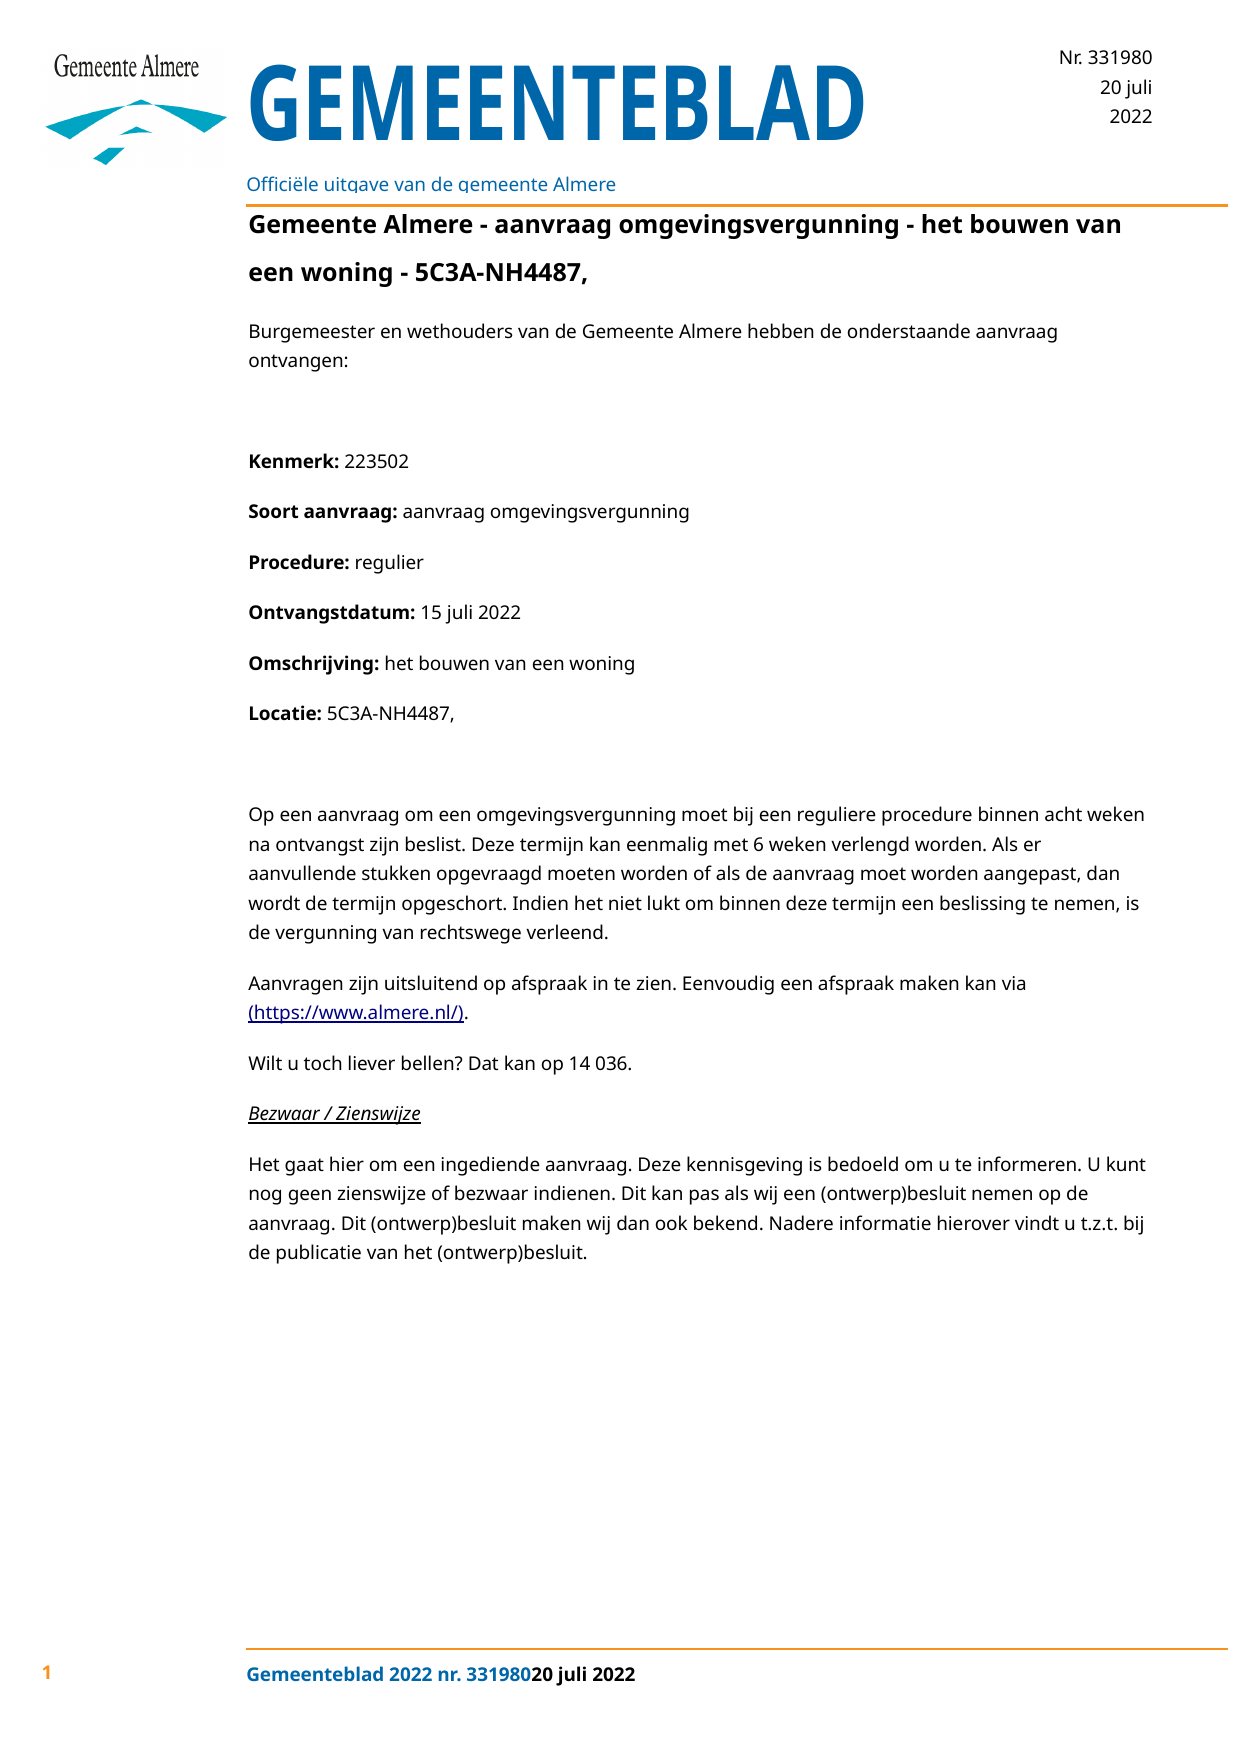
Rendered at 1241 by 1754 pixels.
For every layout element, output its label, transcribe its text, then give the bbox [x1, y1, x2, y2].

text Bezwaar / Zienswijze [248, 1100, 1152, 1126]
text Soort aanvraag: aanvraag omgevingsvergunning [248, 499, 1152, 524]
text Burgemeester en wethouders van de Gemeente Almere hebben de onderstaande aanvraag ontvangen: [248, 318, 1152, 373]
text Aanvragen zijn uitsluitend op afspraak in te zien. Eenvoudig een afspraak maken kan via (https://www.almere.nl/). [248, 970, 1152, 1025]
text Kenmerk: 223502 [248, 448, 1152, 474]
text Wilt u toch liever bellen? Dat kan op 14 036. [248, 1050, 1152, 1076]
text Het gaat hier om een ingediende aanvraag. Deze kennisgeving is bedoeld om u te informeren. U kunt nog geen zienswijze of bezwaar indienen. Dit kan pas als wij een (ontwerp)besluit nemen op de aanvraag. Dit (ontwerp)besluit maken wij dan ook bekend. Nadere informatie hierover vindt u t.z.t. bij de publicatie van het (ontwerp)besluit. [248, 1151, 1152, 1265]
text Gemeente Almere - aanvraag omgevingsvergunning - het bouwen van een woning - 5C3A-NH4487, [248, 207, 1152, 288]
text Ontvangstdatum: 15 juli 2022 [248, 599, 1152, 625]
picture [41, 47, 231, 172]
text Procedure: regulier [248, 549, 1152, 575]
text Op een aanvraag om een omgevingsvergunning moet bij een reguliere procedure binnen acht weken na ontvangst zijn beslist. Deze termijn kan eenmalig met 6 weken verlengd worden. Als er aanvullende stukken opgevraagd moeten worden of als de aanvraag moet worden aangepast, dan wordt de termijn opgeschort. Indien het niet lukt om binnen deze termijn een beslissing te nemen, is de vergunning van rechtswege verleend. [248, 801, 1152, 945]
text Omschrijving: het bouwen van een woning [248, 650, 1152, 676]
text Locatie: 5C3A-NH4487, [248, 700, 1152, 726]
